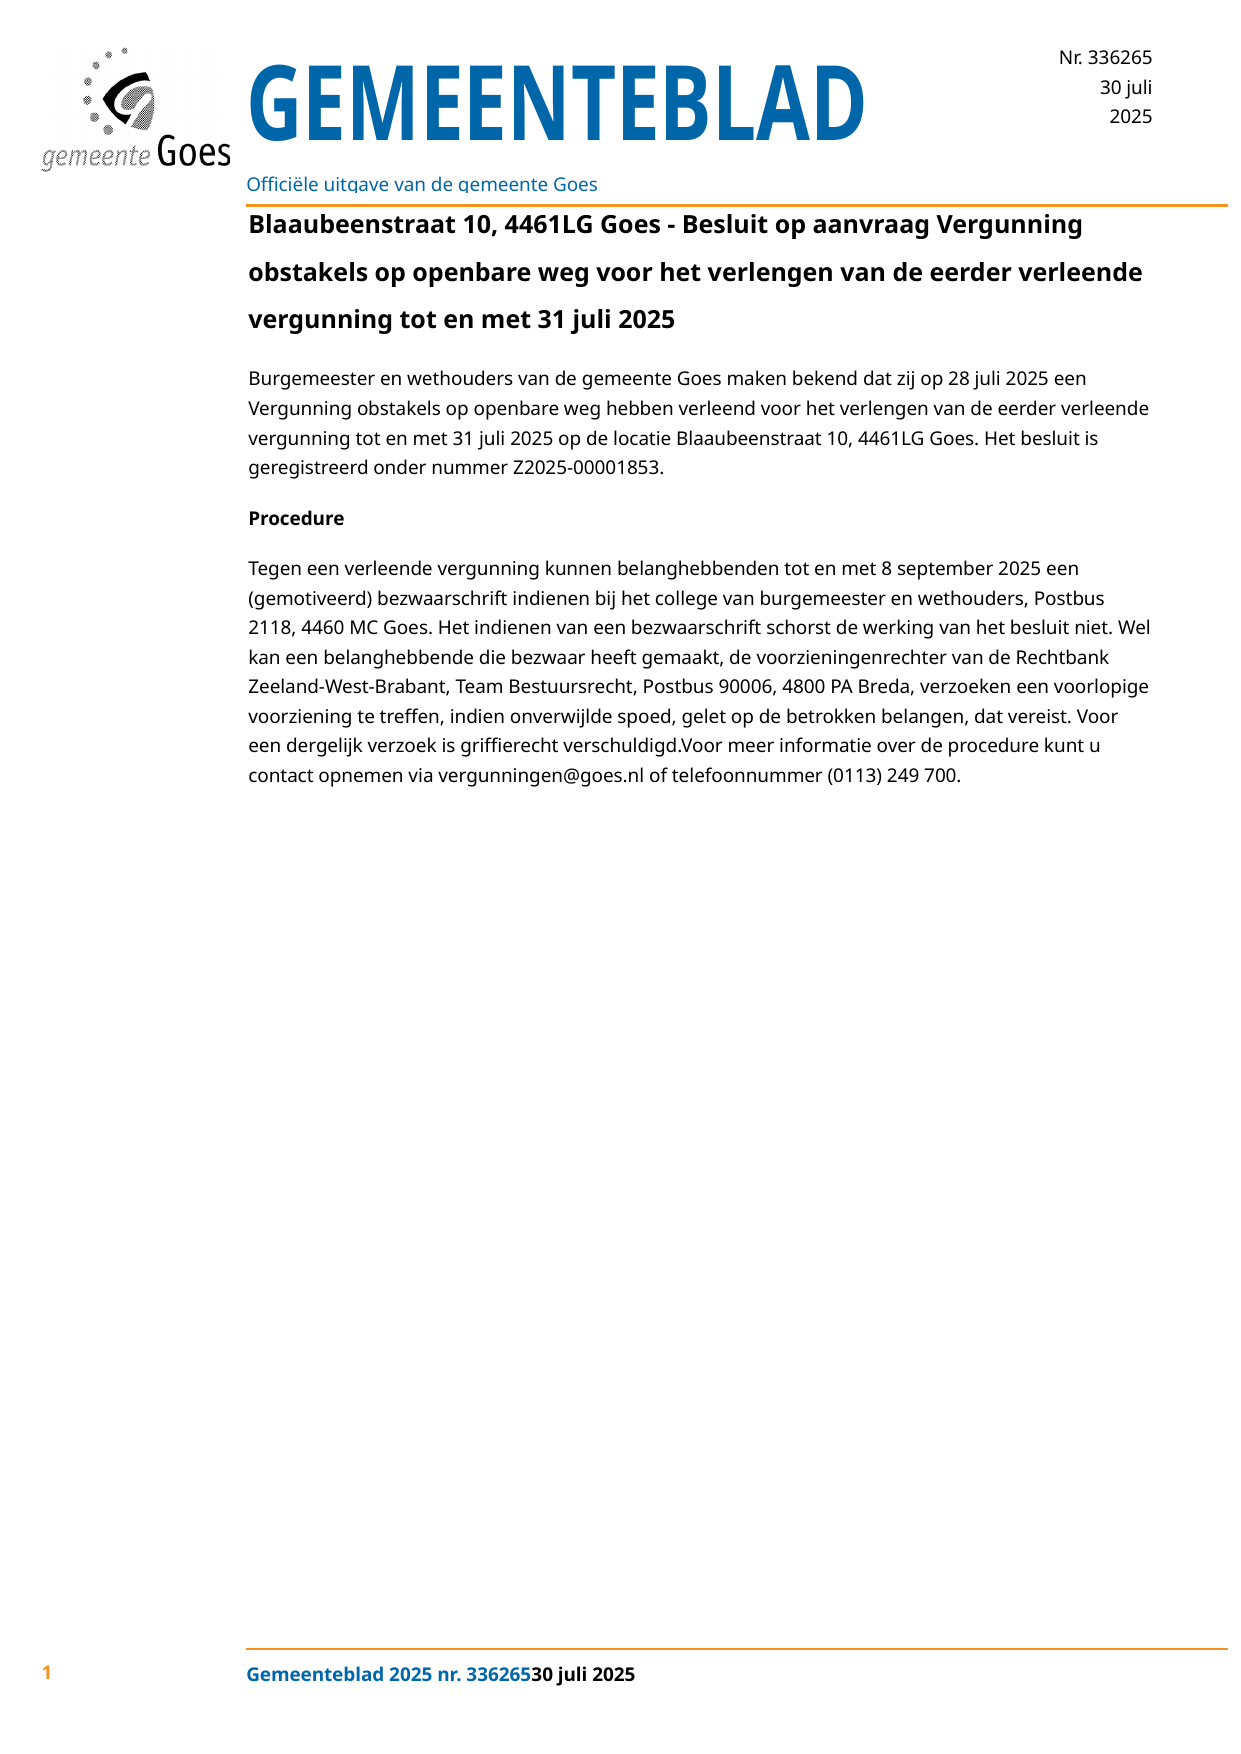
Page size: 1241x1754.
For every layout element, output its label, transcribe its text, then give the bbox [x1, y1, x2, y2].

text Burgemeester en wethouders van de gemeente Goes maken bekend dat zij op 28 juli 2025 een Vergunning obstakels op openbare weg hebben verleend voor het verlengen van de eerder verleende vergunning tot en met 31 juli 2025 op de locatie Blaaubeenstraat 10, 4461LG Goes. Het besluit is geregistreerd onder nummer Z2025-00001853. [248, 366, 1152, 480]
text Tegen een verleende vergunning kunnen belanghebbenden tot en met 8 september 2025 een (gemotiveerd) bezwaarschrift indienen bij het college van burgemeester en wethouders, Postbus 2118, 4460 MC Goes. Het indienen van een bezwaarschrift schorst de werking van het besluit niet. Wel kan een belanghebbende die bezwaar heeft gemaakt, de voorzieningenrechter van de Rechtbank Zeeland-West-Brabant, Team Bestuursrecht, Postbus 90006, 4800 PA Breda, verzoeken een voorlopige voorziening te treffen, indien onverwijlde spoed, gelet op de betrokken belangen, dat vereist. Voor een dergelijk verzoek is griffierecht verschuldigd.Voor meer informatie over de procedure kunt u contact opnemen via vergunningen@goes.nl of telefoonnummer (0113) 249 700. [248, 555, 1152, 788]
picture [41, 47, 231, 172]
text Blaaubeenstraat 10, 4461LG Goes - Besluit op aanvraag Vergunning obstakels op openbare weg voor het verlengen van de eerder verleende vergunning tot en met 31 juli 2025 [248, 207, 1152, 336]
text Procedure [248, 505, 1152, 530]
